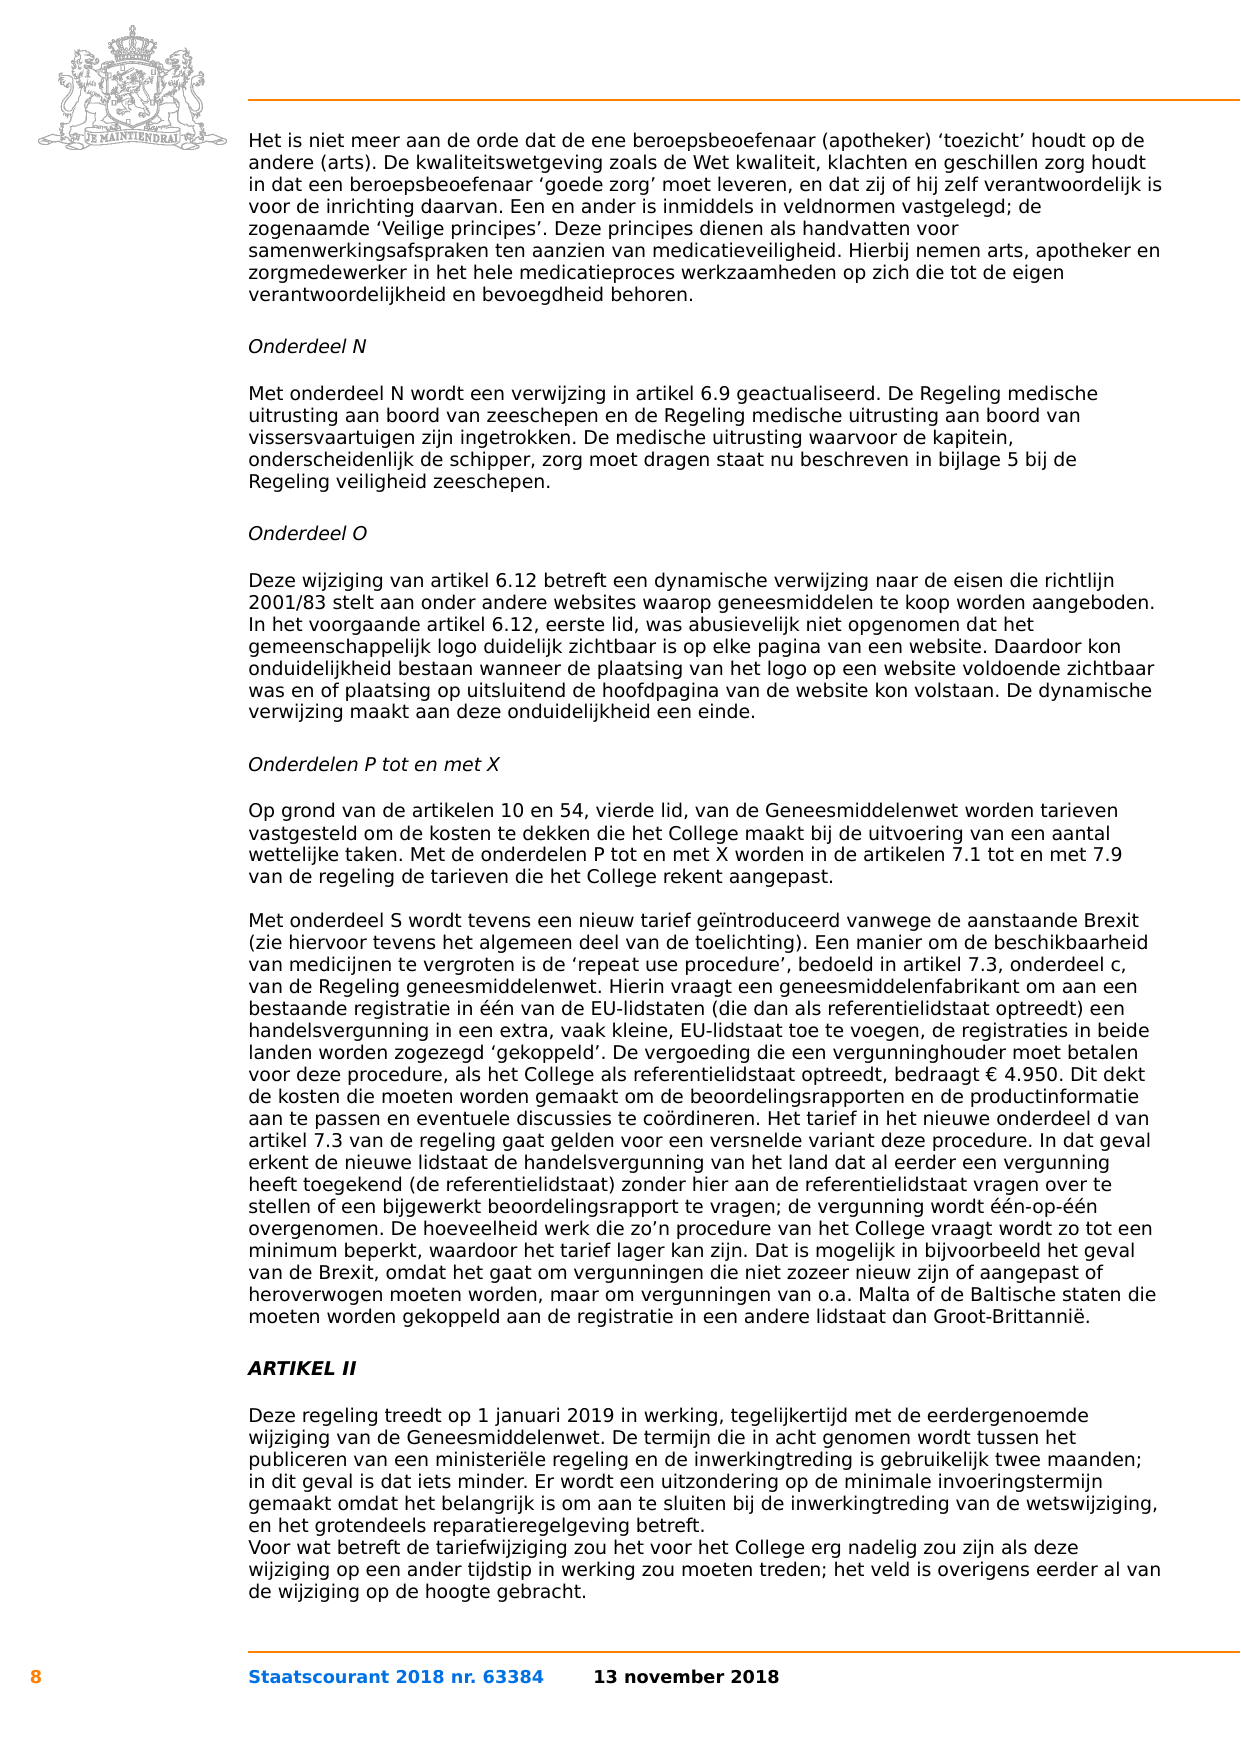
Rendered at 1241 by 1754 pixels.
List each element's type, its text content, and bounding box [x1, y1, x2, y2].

text Deze wijziging van artikel 6.12 betreft een dynamische verwijzing naar de eisen die richtlijn 2001/83 stelt aan onder andere websites waarop geneesmiddelen te koop worden aangeboden. In het voorgaande artikel 6.12, eerste lid, was abusievelijk niet opgenomen dat het gemeenschappelijk logo duidelijk zichtbaar is op elke pagina van een website. Daardoor kon onduidelijkheid bestaan wanneer de plaatsing van het logo op een website voldoende zichtbaar was en of plaatsing op uitsluitend de hoofdpagina van de website kon volstaan. De dynamische verwijzing maakt aan deze onduidelijkheid een einde. [248, 569, 1163, 723]
subtitle ARTIKEL II [248, 1358, 1163, 1380]
picture [38, 25, 227, 150]
text Het is niet meer aan de orde dat de ene beroepsbeoefenaar (apotheker) ‘toezicht’ houdt op de andere (arts). De kwaliteitswetgeving zoals de Wet kwaliteit, klachten en geschillen zorg houdt in dat een beroepsbeoefenaar ‘goede zorg’ moet leveren, en dat zij of hij zelf verantwoordelijk is voor de inrichting daarvan. Een en ander is inmiddels in veldnormen vastgelegd; de zogenaamde ‘Veilige principes’. Deze principes dienen als handvatten voor samenwerkingsafspraken ten aanzien van medicatieveiligheid. Hierbij nemen arts, apotheker en zorgmedewerker in het hele medicatieproces werkzaamheden op zich die tot de eigen verantwoordelijkheid en bevoegdheid behoren. [248, 130, 1163, 306]
text Op grond van de artikelen 10 en 54, vierde lid, van de Geneesmiddelenwet worden tarieven vastgesteld om de kosten te dekken die het College maakt bij de uitvoering van een aantal wettelijke taken. Met de onderdelen P tot en met X worden in de artikelen 7.1 tot en met 7.9 van de regeling de tarieven die het College rekent aangepast. [248, 800, 1163, 888]
text Voor wat betreft de tariefwijziging zou het voor het College erg nadelig zou zijn als deze wijziging op een ander tijdstip in werking zou moeten treden; het veld is overigens eerder al van de wijziging op de hoogte gebracht. [248, 1537, 1163, 1603]
subtitle Onderdelen P tot en met X [248, 753, 1163, 775]
text Met onderdeel S wordt tevens een nieuw tarief geïntroduceerd vanwege de aanstaande Brexit (zie hiervoor tevens het algemeen deel van de toelichting). Een manier om de beschikbaarheid van medicijnen te vergroten is de ‘repeat use procedure’, bedoeld in artikel 7.3, onderdeel c, van de Regeling geneesmiddelenwet. Hierin vraagt een geneesmiddelenfabrikant om aan een bestaande registratie in één van de EU-lidstaten (die dan als referentielidstaat optreedt) een handelsvergunning in een extra, vaak kleine, EU-lidstaat toe te voegen, de registraties in beide landen worden zogezegd ‘gekoppeld’. De vergoeding die een vergunninghouder moet betalen voor deze procedure, als het College als referentielidstaat optreedt, bedraagt € 4.950. Dit dekt de kosten die moeten worden gemaakt om de beoordelingsrapporten en de productinformatie aan te passen en eventuele discussies te coördineren. Het tarief in het nieuwe onderdeel d van artikel 7.3 van de regeling gaat gelden voor een versnelde variant deze procedure. In dat geval erkent de nieuwe lidstaat de handelsvergunning van het land dat al eerder een vergunning heeft toegekend (de referentielidstaat) zonder hier aan de referentielidstaat vragen over te stellen of een bijgewerkt beoordelingsrapport te vragen; de vergunning wordt één-op-één overgenomen. De hoeveelheid werk die zo’n procedure van het College vraagt wordt zo tot een minimum beperkt, waardoor het tarief lager kan zijn. Dat is mogelijk in bijvoorbeeld het geval van de Brexit, omdat het gaat om vergunningen die niet zozeer nieuw zijn of aangepast of heroverwogen moeten worden, maar om vergunningen van o.a. Malta of de Baltische staten die moeten worden gekoppeld aan de registratie in een andere lidstaat dan Groot-Brittannië. [248, 910, 1163, 1328]
subtitle Onderdeel O [248, 523, 1163, 544]
subtitle Onderdeel N [248, 336, 1163, 358]
text Deze regeling treedt op 1 januari 2019 in werking, tegelijkertijd met de eerdergenoemde wijziging van de Geneesmiddelenwet. De termijn die in acht genomen wordt tussen het publiceren van een ministeriële regeling en de inwerkingtreding is gebruikelijk twee maanden; in dit geval is dat iets minder. Er wordt een uitzondering op de minimale invoeringstermijn gemaakt omdat het belangrijk is om aan te sluiten bij de inwerkingtreding van de wetswijziging, en het grotendeels reparatieregelgeving betreft. [248, 1405, 1163, 1537]
text Met onderdeel N wordt een verwijzing in artikel 6.9 geactualiseerd. De Regeling medische uitrusting aan boord van zeeschepen en de Regeling medische uitrusting aan boord van vissersvaartuigen zijn ingetrokken. De medische uitrusting waarvoor de kapitein, onderscheidenlijk de schipper, zorg moet dragen staat nu beschreven in bijlage 5 bij de Regeling veiligheid zeeschepen. [248, 383, 1163, 493]
